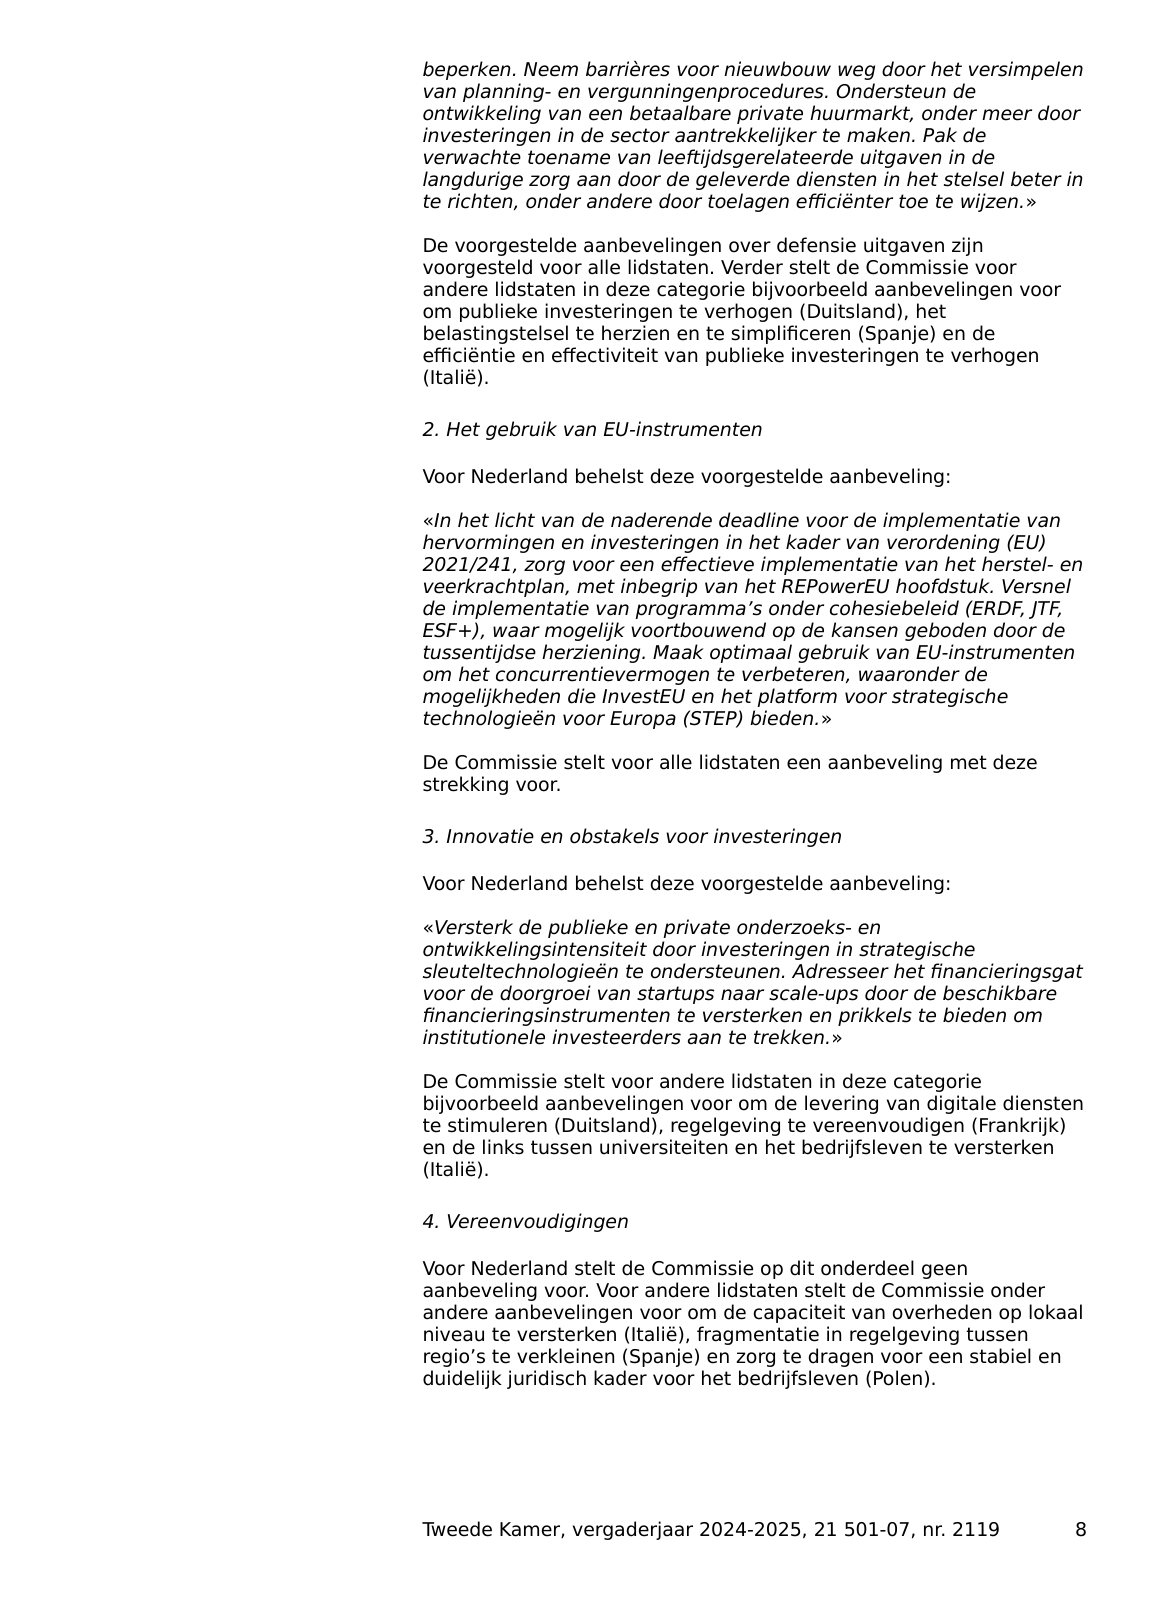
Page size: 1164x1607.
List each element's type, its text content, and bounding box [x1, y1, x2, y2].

text De Commissie stelt voor alle lidstaten een aanbeveling met deze strekking voor. [422, 752, 1087, 796]
text «Versterk de publieke en private onderzoeks- en ontwikkelingsintensiteit door investeringen in strategische sleuteltechnologieën te ondersteunen. Adresseer het financieringsgat voor de doorgroei van startups naar scale-ups door de beschikbare financieringsinstrumenten te versterken en prikkels te bieden om institutionele investeerders aan te trekken.» [422, 917, 1087, 1049]
text De voorgestelde aanbevelingen over defensie uitgaven zijn voorgesteld voor alle lidstaten. Verder stelt de Commissie voor andere lidstaten in deze categorie bijvoorbeeld aanbevelingen voor om publieke investeringen te verhogen (Duitsland), het belastingstelsel te herzien en te simplificeren (Spanje) en de efficiëntie en effectiviteit van publieke investeringen te verhogen (Italië). [422, 235, 1087, 389]
text beperken. Neem barrières voor nieuwbouw weg door het versimpelen van planning- en vergunningenprocedures. Ondersteun de ontwikkeling van een betaalbare private huurmarkt, onder meer door investeringen in de sector aantrekkelijker te maken. Pak de verwachte toename van leeftijdsgerelateerde uitgaven in de langdurige zorg aan door de geleverde diensten in het stelsel beter in te richten, onder andere door toelagen efficiënter toe te wijzen.» [422, 59, 1087, 213]
subtitle 3. Innovatie en obstakels voor investeringen [422, 826, 1087, 848]
text Voor Nederland behelst deze voorgestelde aanbeveling: [422, 466, 1087, 488]
text Voor Nederland stelt de Commissie op dit onderdeel geen aanbeveling voor. Voor andere lidstaten stelt de Commissie onder andere aanbevelingen voor om de capaciteit van overheden op lokaal niveau te versterken (Italië), fragmentatie in regelgeving tussen regio’s te verkleinen (Spanje) en zorg te dragen voor een stabiel en duidelijk juridisch kader voor het bedrijfsleven (Polen). [422, 1258, 1087, 1390]
subtitle 2. Het gebruik van EU-instrumenten [422, 419, 1087, 441]
subtitle 4. Vereenvoudigingen [422, 1211, 1087, 1233]
text De Commissie stelt voor andere lidstaten in deze categorie bijvoorbeeld aanbevelingen voor om de levering van digitale diensten te stimuleren (Duitsland), regelgeving te vereenvoudigen (Frankrijk) en de links tussen universiteiten en het bedrijfsleven te versterken (Italië). [422, 1071, 1087, 1181]
text «In het licht van de naderende deadline voor de implementatie van hervormingen en investeringen in het kader van verordening (EU) 2021/241, zorg voor een effectieve implementatie van het herstel- en veerkrachtplan, met inbegrip van het REPowerEU hoofdstuk. Versnel de implementatie van programma’s onder cohesiebeleid (ERDF, JTF, ESF+), waar mogelijk voortbouwend op de kansen geboden door de tussentijdse herziening. Maak optimaal gebruik van EU-instrumenten om het concurrentievermogen te verbeteren, waaronder de mogelijkheden die InvestEU en het platform voor strategische technologieën voor Europa (STEP) bieden.» [422, 510, 1087, 730]
text Voor Nederland behelst deze voorgestelde aanbeveling: [422, 873, 1087, 895]
